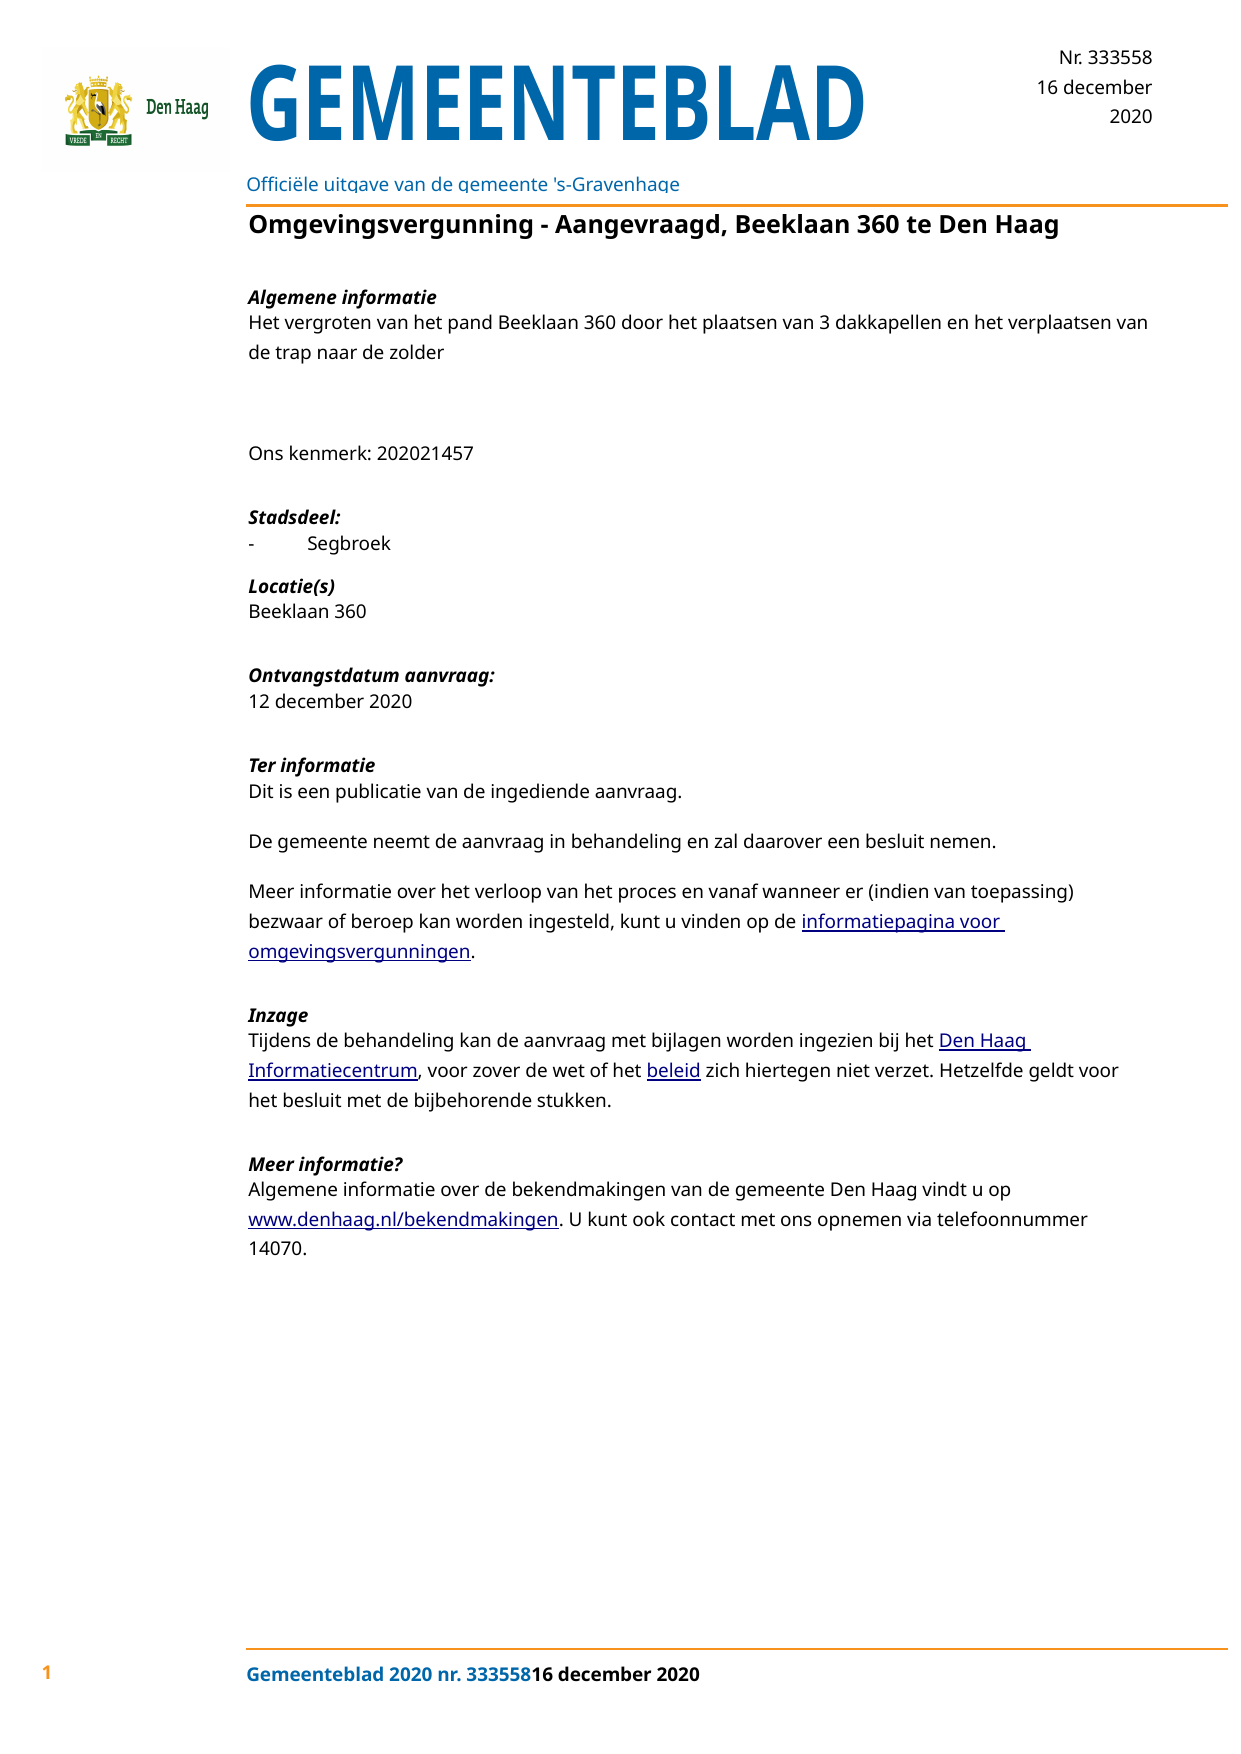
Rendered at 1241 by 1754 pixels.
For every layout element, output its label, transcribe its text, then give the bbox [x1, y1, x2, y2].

text Beeklaan 360 [248, 598, 1152, 624]
text Meer informatie over het verloop van het proces en vanaf wanneer er (indien van toepassing) bezwaar of beroep kan worden ingesteld, kunt u vinden op de informatiepagina voor omgevingsvergunningen. [248, 879, 1152, 964]
text De gemeente neemt de aanvraag in behandeling en zal daarover een besluit nemen. [248, 828, 1152, 854]
text Tijdens de behandeling kan de aanvraag met bijlagen worden ingezien bij het Den Haag Informatiecentrum, voor zover de wet of het beleid zich hiertegen niet verzet. Hetzelfde geldt voor het besluit met de bijbehorende stukken. [248, 1028, 1152, 1112]
text Het vergroten van het pand Beeklaan 360 door het plaatsen van 3 dakkapellen en het verplaatsen van de trap naar de zolder [248, 309, 1152, 365]
text 12 december 2020 [248, 688, 1152, 714]
text Meer informatie? [248, 1151, 1152, 1176]
text Inzage [248, 1002, 1152, 1028]
text Algemene informatie over de bekendmakingen van de gemeente Den Haag vindt u op www.denhaag.nl/bekendmakingen. U kunt ook contact met ons opnemen via telefoonnummer 14070. [248, 1176, 1152, 1261]
text Ons kenmerk: 202021457 [248, 440, 1152, 466]
text Dit is een publicatie van de ingediende aanvraag. [248, 778, 1152, 804]
picture [41, 47, 231, 172]
text Stadsdeel: [248, 504, 1152, 530]
list Segbroek [248, 530, 1152, 555]
text Algemene informatie [248, 284, 1152, 309]
text Omgevingsvergunning - Aangevraagd, Beeklaan 360 te Den Haag [248, 207, 1152, 241]
text Ontvangstdatum aanvraag: [248, 662, 1152, 688]
text Locatie(s) [248, 573, 1152, 598]
text Ter informatie [248, 752, 1152, 778]
